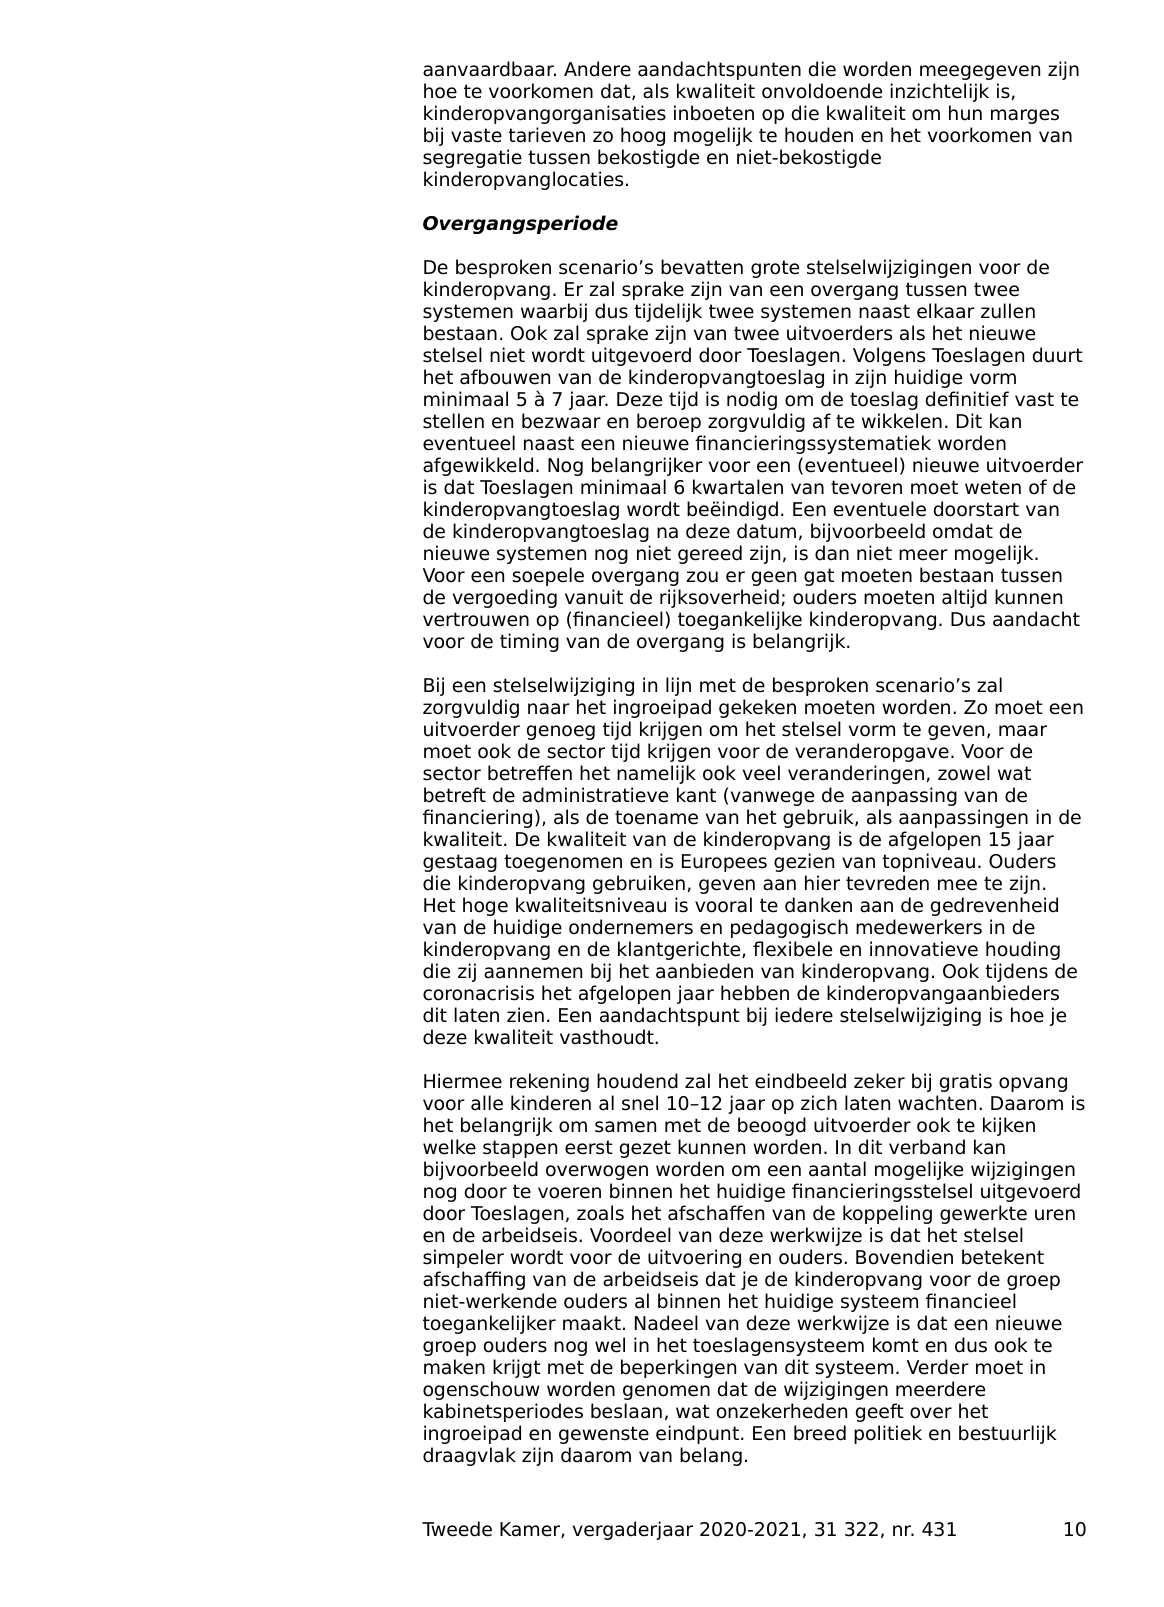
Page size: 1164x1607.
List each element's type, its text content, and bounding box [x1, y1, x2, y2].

text aanvaardbaar. Andere aandachtspunten die worden meegegeven zijn hoe te voorkomen dat, als kwaliteit onvoldoende inzichtelijk is, kinderopvangorganisaties inboeten op die kwaliteit om hun marges bij vaste tarieven zo hoog mogelijk te houden en het voorkomen van segregatie tussen bekostigde en niet-bekostigde kinderopvanglocaties. [422, 59, 1087, 191]
text De besproken scenario’s bevatten grote stelselwijzigingen voor de kinderopvang. Er zal sprake zijn van een overgang tussen twee systemen waarbij dus tijdelijk twee systemen naast elkaar zullen bestaan. Ook zal sprake zijn van twee uitvoerders als het nieuwe stelsel niet wordt uitgevoerd door Toeslagen. Volgens Toeslagen duurt het afbouwen van de kinderopvangtoeslag in zijn huidige vorm minimaal 5 à 7 jaar. Deze tijd is nodig om de toeslag definitief vast te stellen en bezwaar en beroep zorgvuldig af te wikkelen. Dit kan eventueel naast een nieuwe financieringssystematiek worden afgewikkeld. Nog belangrijker voor een (eventueel) nieuwe uitvoerder is dat Toeslagen minimaal 6 kwartalen van tevoren moet weten of de kinderopvangtoeslag wordt beëindigd. Een eventuele doorstart van de kinderopvangtoeslag na deze datum, bijvoorbeeld omdat de nieuwe systemen nog niet gereed zijn, is dan niet meer mogelijk. Voor een soepele overgang zou er geen gat moeten bestaan tussen de vergoeding vanuit de rijksoverheid; ouders moeten altijd kunnen vertrouwen op (financieel) toegankelijke kinderopvang. Dus aandacht voor de timing van de overgang is belangrijk. [422, 257, 1087, 653]
text Hiermee rekening houdend zal het eindbeeld zeker bij gratis opvang voor alle kinderen al snel 10–12 jaar op zich laten wachten. Daarom is het belangrijk om samen met de beoogd uitvoerder ook te kijken welke stappen eerst gezet kunnen worden. In dit verband kan bijvoorbeeld overwogen worden om een aantal mogelijke wijzigingen nog door te voeren binnen het huidige financieringsstelsel uitgevoerd door Toeslagen, zoals het afschaffen van de koppeling gewerkte uren en de arbeidseis. Voordeel van deze werkwijze is dat het stelsel simpeler wordt voor de uitvoering en ouders. Bovendien betekent afschaffing van de arbeidseis dat je de kinderopvang voor de groep niet-werkende ouders al binnen het huidige systeem financieel toegankelijker maakt. Nadeel van deze werkwijze is dat een nieuwe groep ouders nog wel in het toeslagensysteem komt en dus ook te maken krijgt met de beperkingen van dit systeem. Verder moet in ogenschouw worden genomen dat de wijzigingen meerdere kabinetsperiodes beslaan, wat onzekerheden geeft over het ingroeipad en gewenste eindpunt. Een breed politiek en bestuurlijk draagvlak zijn daarom van belang. [422, 1071, 1087, 1467]
subtitle Overgangsperiode [422, 213, 1087, 235]
text Bij een stelselwijziging in lijn met de besproken scenario’s zal zorgvuldig naar het ingroeipad gekeken moeten worden. Zo moet een uitvoerder genoeg tijd krijgen om het stelsel vorm te geven, maar moet ook de sector tijd krijgen voor de veranderopgave. Voor de sector betreffen het namelijk ook veel veranderingen, zowel wat betreft de administratieve kant (vanwege de aanpassing van de financiering), als de toename van het gebruik, als aanpassingen in de kwaliteit. De kwaliteit van de kinderopvang is de afgelopen 15 jaar gestaag toegenomen en is Europees gezien van topniveau. Ouders die kinderopvang gebruiken, geven aan hier tevreden mee te zijn. Het hoge kwaliteitsniveau is vooral te danken aan de gedrevenheid van de huidige ondernemers en pedagogisch medewerkers in de kinderopvang en de klantgerichte, flexibele en innovatieve houding die zij aannemen bij het aanbieden van kinderopvang. Ook tijdens de coronacrisis het afgelopen jaar hebben de kinderopvangaanbieders dit laten zien. Een aandachtspunt bij iedere stelselwijziging is hoe je deze kwaliteit vasthoudt. [422, 675, 1087, 1049]
